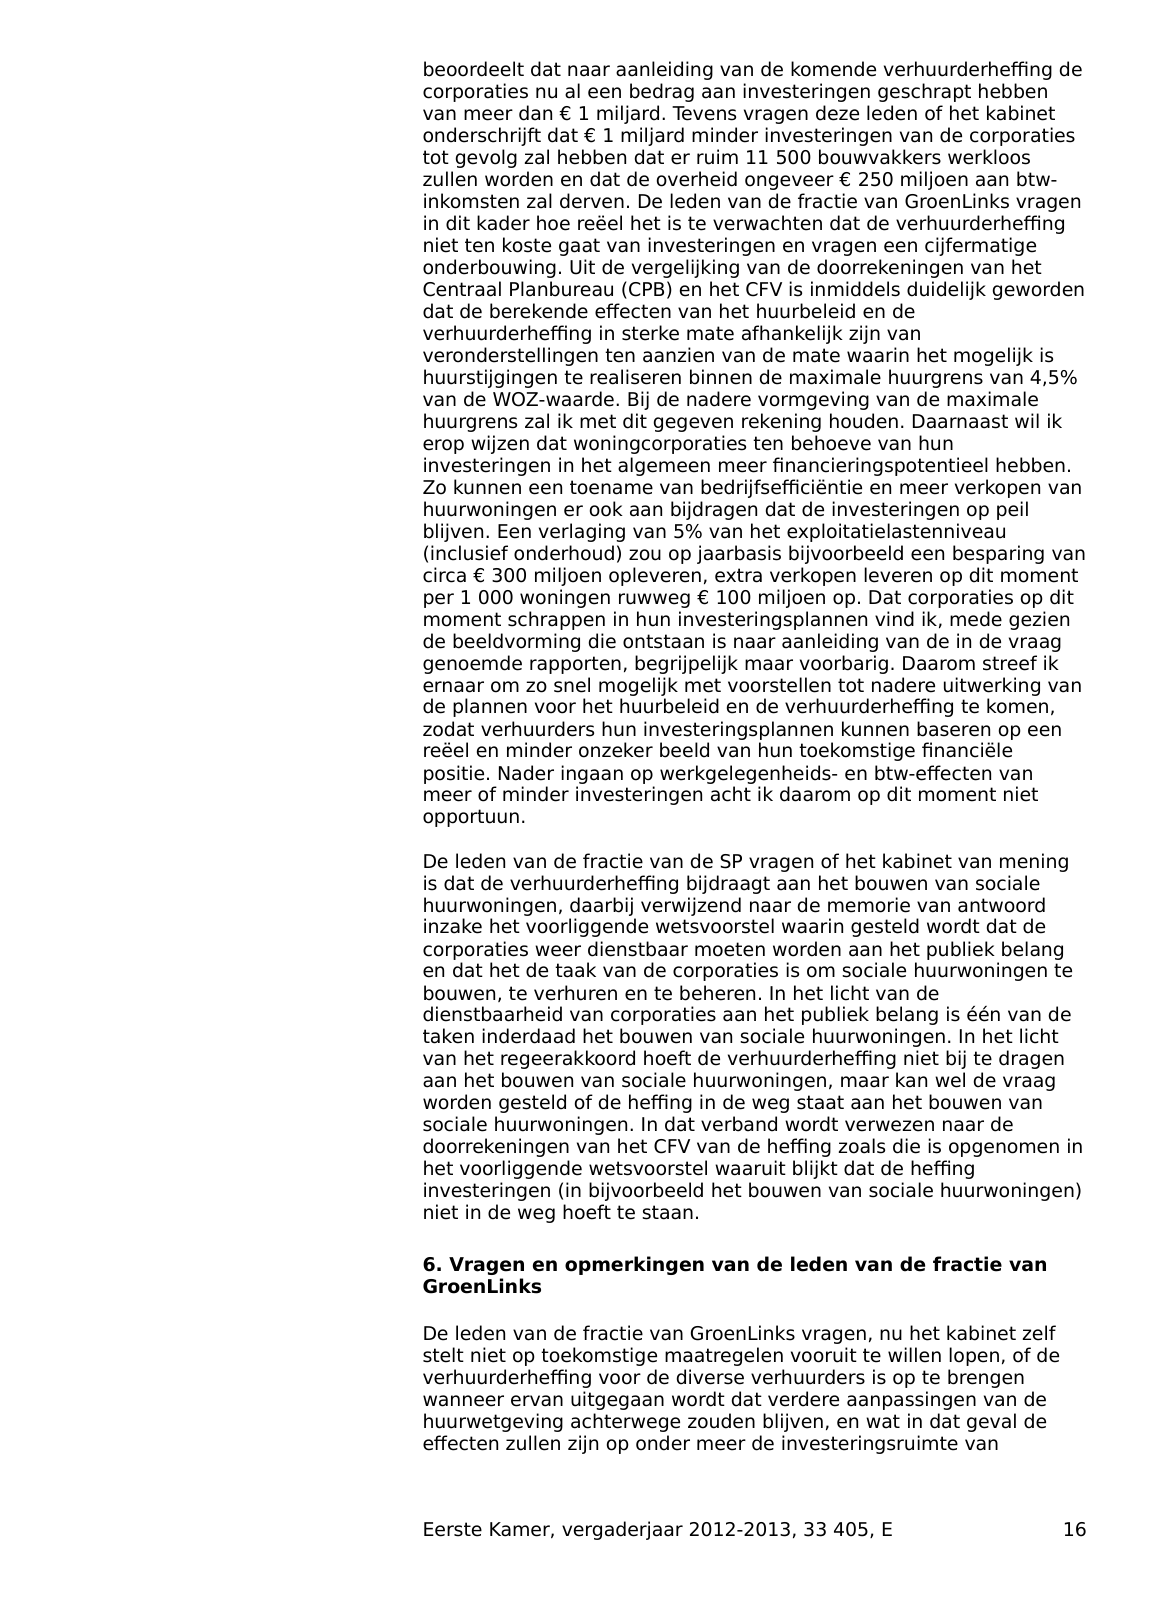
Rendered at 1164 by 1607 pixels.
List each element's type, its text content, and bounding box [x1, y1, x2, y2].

text beoordeelt dat naar aanleiding van de komende verhuurderheffing de corporaties nu al een bedrag aan investeringen geschrapt hebben van meer dan € 1 miljard. Tevens vragen deze leden of het kabinet onderschrijft dat € 1 miljard minder investeringen van de corporaties tot gevolg zal hebben dat er ruim 11 500 bouwvakkers werkloos zullen worden en dat de overheid ongeveer € 250 miljoen aan btw-inkomsten zal derven. De leden van de fractie van GroenLinks vragen in dit kader hoe reëel het is te verwachten dat de verhuurderheffing niet ten koste gaat van investeringen en vragen een cijfermatige onderbouwing. Uit de vergelijking van de doorrekeningen van het Centraal Planbureau (CPB) en het CFV is inmiddels duidelijk geworden dat de berekende effecten van het huurbeleid en de verhuurderheffing in sterke mate afhankelijk zijn van veronderstellingen ten aanzien van de mate waarin het mogelijk is huurstijgingen te realiseren binnen de maximale huurgrens van 4,5% van de WOZ-waarde. Bij de nadere vormgeving van de maximale huurgrens zal ik met dit gegeven rekening houden. Daarnaast wil ik erop wijzen dat woningcorporaties ten behoeve van hun investeringen in het algemeen meer financieringspotentieel hebben. Zo kunnen een toename van bedrijfsefficiëntie en meer verkopen van huurwoningen er ook aan bijdragen dat de investeringen op peil blijven. Een verlaging van 5% van het exploitatielastenniveau (inclusief onderhoud) zou op jaarbasis bijvoorbeeld een besparing van circa € 300 miljoen opleveren, extra verkopen leveren op dit moment per 1 000 woningen ruwweg € 100 miljoen op. Dat corporaties op dit moment schrappen in hun investeringsplannen vind ik, mede gezien de beeldvorming die ontstaan is naar aanleiding van de in de vraag genoemde rapporten, begrijpelijk maar voorbarig. Daarom streef ik ernaar om zo snel mogelijk met voorstellen tot nadere uitwerking van de plannen voor het huurbeleid en de verhuurderheffing te komen, zodat verhuurders hun investeringsplannen kunnen baseren op een reëel en minder onzeker beeld van hun toekomstige financiële positie. Nader ingaan op werkgelegenheids- en btw-effecten van meer of minder investeringen acht ik daarom op dit moment niet opportuun. [422, 59, 1087, 828]
text De leden van de fractie van GroenLinks vragen, nu het kabinet zelf stelt niet op toekomstige maatregelen vooruit te willen lopen, of de verhuurderheffing voor de diverse verhuurders is op te brengen wanneer ervan uitgegaan wordt dat verdere aanpassingen van de huurwetgeving achterwege zouden blijven, en wat in dat geval de effecten zullen zijn op onder meer de investeringsruimte van [422, 1323, 1087, 1455]
text De leden van de fractie van de SP vragen of het kabinet van mening is dat de verhuurderheffing bijdraagt aan het bouwen van sociale huurwoningen, daarbij verwijzend naar de memorie van antwoord inzake het voorliggende wetsvoorstel waarin gesteld wordt dat de corporaties weer dienstbaar moeten worden aan het publiek belang en dat het de taak van de corporaties is om sociale huurwoningen te bouwen, te verhuren en te beheren. In het licht van de dienstbaarheid van corporaties aan het publiek belang is één van de taken inderdaad het bouwen van sociale huurwoningen. In het licht van het regeerakkoord hoeft de verhuurderheffing niet bij te dragen aan het bouwen van sociale huurwoningen, maar kan wel de vraag worden gesteld of de heffing in de weg staat aan het bouwen van sociale huurwoningen. In dat verband wordt verwezen naar de doorrekeningen van het CFV van de heffing zoals die is opgenomen in het voorliggende wetsvoorstel waaruit blijkt dat de heffing investeringen (in bijvoorbeeld het bouwen van sociale huurwoningen) niet in de weg hoeft te staan. [422, 851, 1087, 1224]
subtitle 6. Vragen en opmerkingen van de leden van de fractie van GroenLinks [422, 1254, 1087, 1298]
